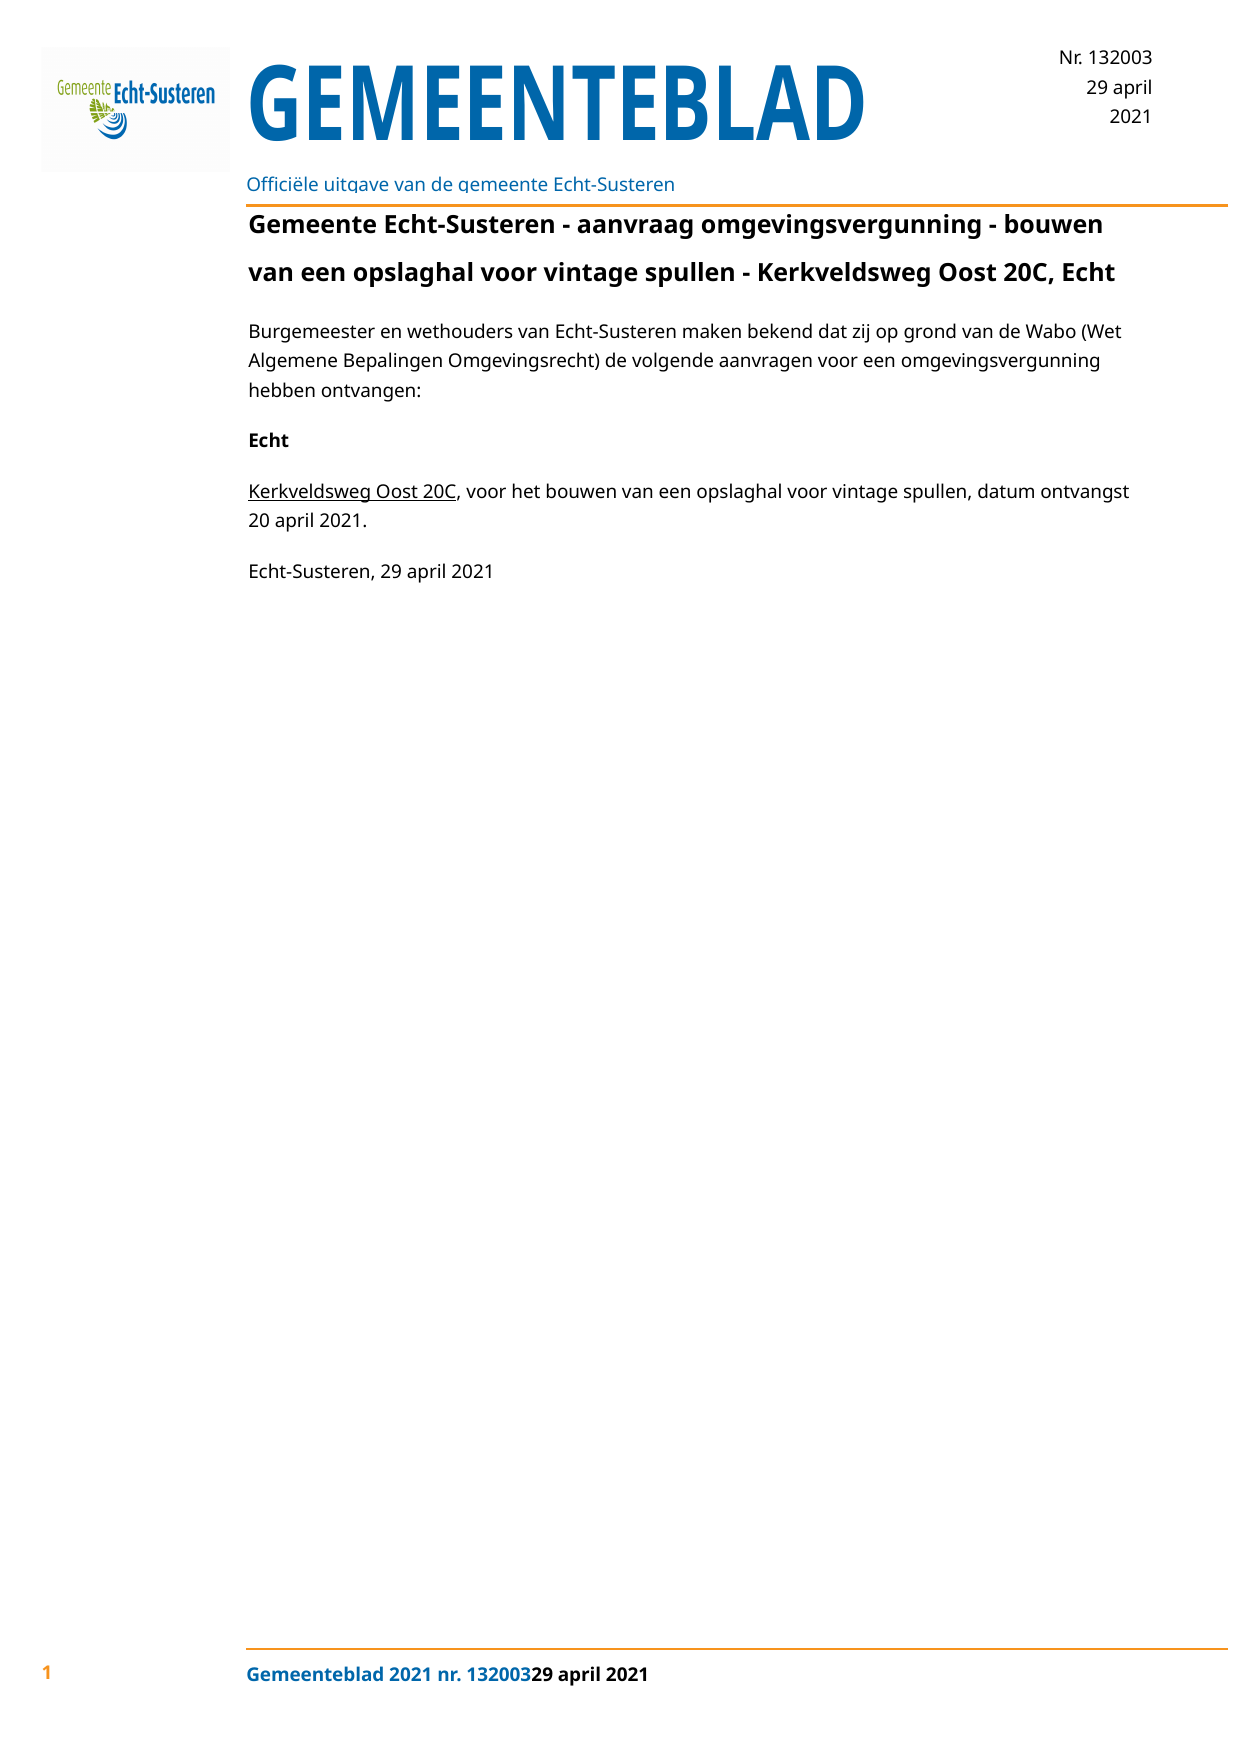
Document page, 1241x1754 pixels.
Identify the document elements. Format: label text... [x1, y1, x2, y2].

text Kerkveldsweg Oost 20C, voor het bouwen van een opslaghal voor vintage spullen, datum ontvangst 20 april 2021. [248, 478, 1152, 533]
picture [41, 47, 231, 172]
text Burgemeester en wethouders van Echt-Susteren maken bekend dat zij op grond van de Wabo (Wet Algemene Bepalingen Omgevingsrecht) de volgende aanvragen voor een omgevingsvergunning hebben ontvangen: [248, 318, 1152, 403]
text Echt [248, 427, 1152, 453]
text Echt-Susteren, 29 april 2021 [248, 558, 1152, 584]
text Gemeente Echt-Susteren - aanvraag omgevingsvergunning - bouwen van een opslaghal voor vintage spullen - Kerkveldsweg Oost 20C, Echt [248, 207, 1152, 288]
